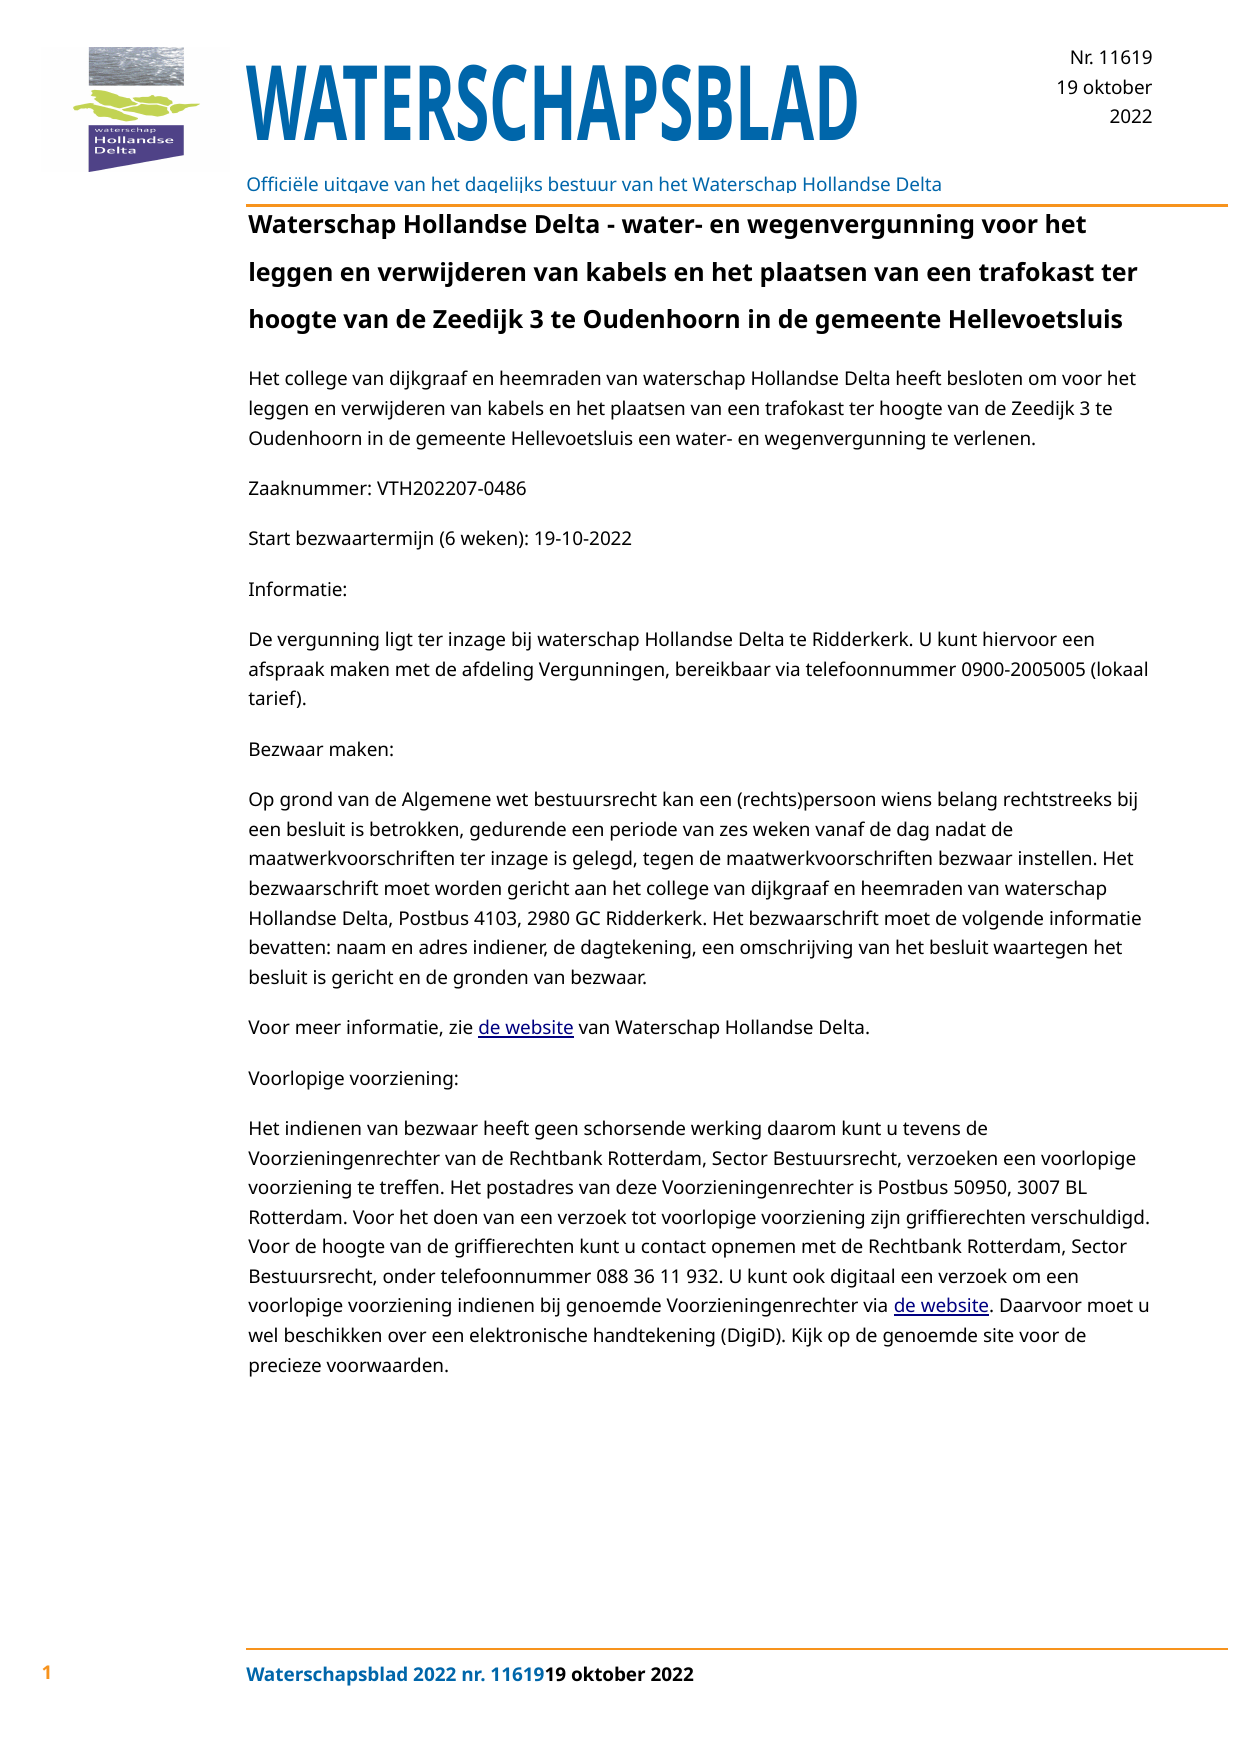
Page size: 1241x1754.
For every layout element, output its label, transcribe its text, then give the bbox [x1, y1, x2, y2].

text Informatie: [248, 576, 1152, 602]
text Het indienen van bezwaar heeft geen schorsende werking daarom kunt u tevens de Voorzieningenrechter van de Rechtbank Rotterdam, Sector Bestuursrecht, verzoeken een voorlopige voorziening te treffen. Het postadres van deze Voorzieningenrechter is Postbus 50950, 3007 BL Rotterdam. Voor het doen van een verzoek tot voorlopige voorziening zijn griffierechten verschuldigd. Voor de hoogte van de griffierechten kunt u contact opnemen met de Rechtbank Rotterdam, Sector Bestuursrecht, onder telefoonnummer 088 36 11 932. U kunt ook digitaal een verzoek om een voorlopige voorziening indienen bij genoemde Voorzieningenrechter via de website. Daarvoor moet u wel beschikken over een elektronische handtekening (DigiD). Kijk op de genoemde site voor de precieze voorwaarden. [248, 1115, 1152, 1377]
text Voorlopige voorziening: [248, 1065, 1152, 1090]
text Bezwaar maken: [248, 736, 1152, 762]
text De vergunning ligt ter inzage bij waterschap Hollandse Delta te Ridderkerk. U kunt hiervoor een afspraak maken met de afdeling Vergunningen, bereikbaar via telefoonnummer 0900-2005005 (lokaal tarief). [248, 626, 1152, 711]
text Zaaknummer: VTH202207-0486 [248, 475, 1152, 501]
picture [41, 47, 231, 172]
text Start bezwaartermijn (6 weken): 19-10-2022 [248, 526, 1152, 551]
text Het college van dijkgraaf en heemraden van waterschap Hollandse Delta heeft besloten om voor het leggen en verwijderen van kabels en het plaatsen van een trafokast ter hoogte van de Zeedijk 3 te Oudenhoorn in de gemeente Hellevoetsluis een water- en wegenvergunning te verlenen. [248, 366, 1152, 450]
text Voor meer informatie, zie de website van Waterschap Hollandse Delta. [248, 1014, 1152, 1040]
text Op grond van de Algemene wet bestuursrecht kan een (rechts)persoon wiens belang rechtstreeks bij een besluit is betrokken, gedurende een periode van zes weken vanaf de dag nadat de maatwerkvoorschriften ter inzage is gelegd, tegen de maatwerkvoorschriften bezwaar instellen. Het bezwaarschrift moet worden gericht aan het college van dijkgraaf en heemraden van waterschap Hollandse Delta, Postbus 4103, 2980 GC Ridderkerk. Het bezwaarschrift moet de volgende informatie bevatten: naam en adres indiener, de dagtekening, een omschrijving van het besluit waartegen het besluit is gericht en de gronden van bezwaar. [248, 786, 1152, 989]
text Waterschap Hollandse Delta - water- en wegenvergunning voor het leggen en verwijderen van kabels en het plaatsen van een trafokast ter hoogte van de Zeedijk 3 te Oudenhoorn in de gemeente Hellevoetsluis [248, 207, 1152, 336]
